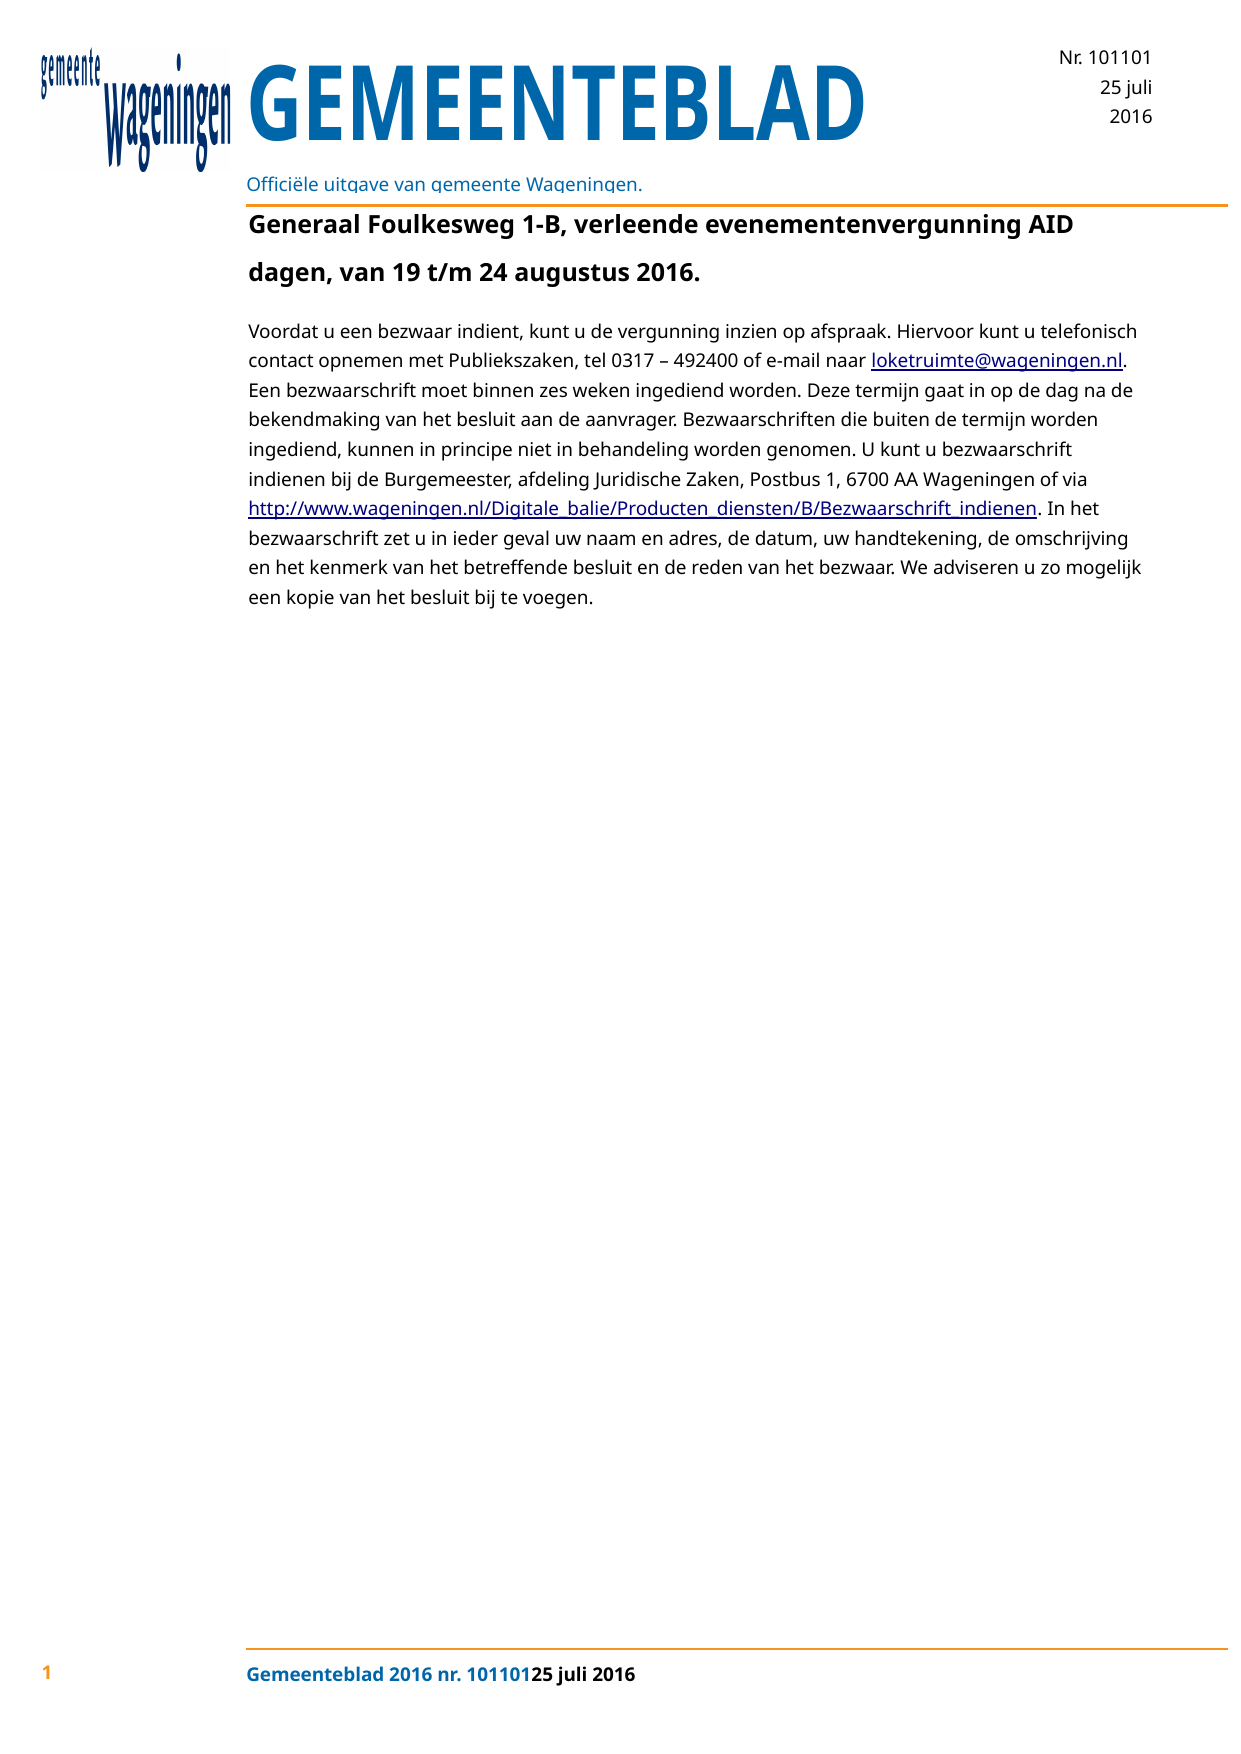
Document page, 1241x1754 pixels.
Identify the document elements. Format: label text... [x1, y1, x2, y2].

picture [41, 47, 231, 172]
text Generaal Foulkesweg 1-B, verleende evenementenvergunning AID dagen, van 19 t/m 24 augustus 2016. [248, 207, 1152, 288]
text Voordat u een bezwaar indient, kunt u de vergunning inzien op afspraak. Hiervoor kunt u telefonisch contact opnemen met Publiekszaken, tel 0317 – 492400 of e-mail naar loketruimte@wageningen.nl. Een bezwaarschrift moet binnen zes weken ingediend worden. Deze termijn gaat in op de dag na de bekendmaking van het besluit aan de aanvrager. Bezwaarschriften die buiten de termijn worden ingediend, kunnen in principe niet in behandeling worden genomen. U kunt u bezwaarschrift indienen bij de Burgemeester, afdeling Juridische Zaken, Postbus 1, 6700 AA Wageningen of via http://www.wageningen.nl/Digitale_balie/Producten_diensten/B/Bezwaarschrift_indienen. In het bezwaarschrift zet u in ieder geval uw naam en adres, de datum, uw handtekening, de omschrijving en het kenmerk van het betreffende besluit en de reden van het bezwaar. We adviseren u zo mogelijk een kopie van het besluit bij te voegen. [248, 318, 1152, 610]
